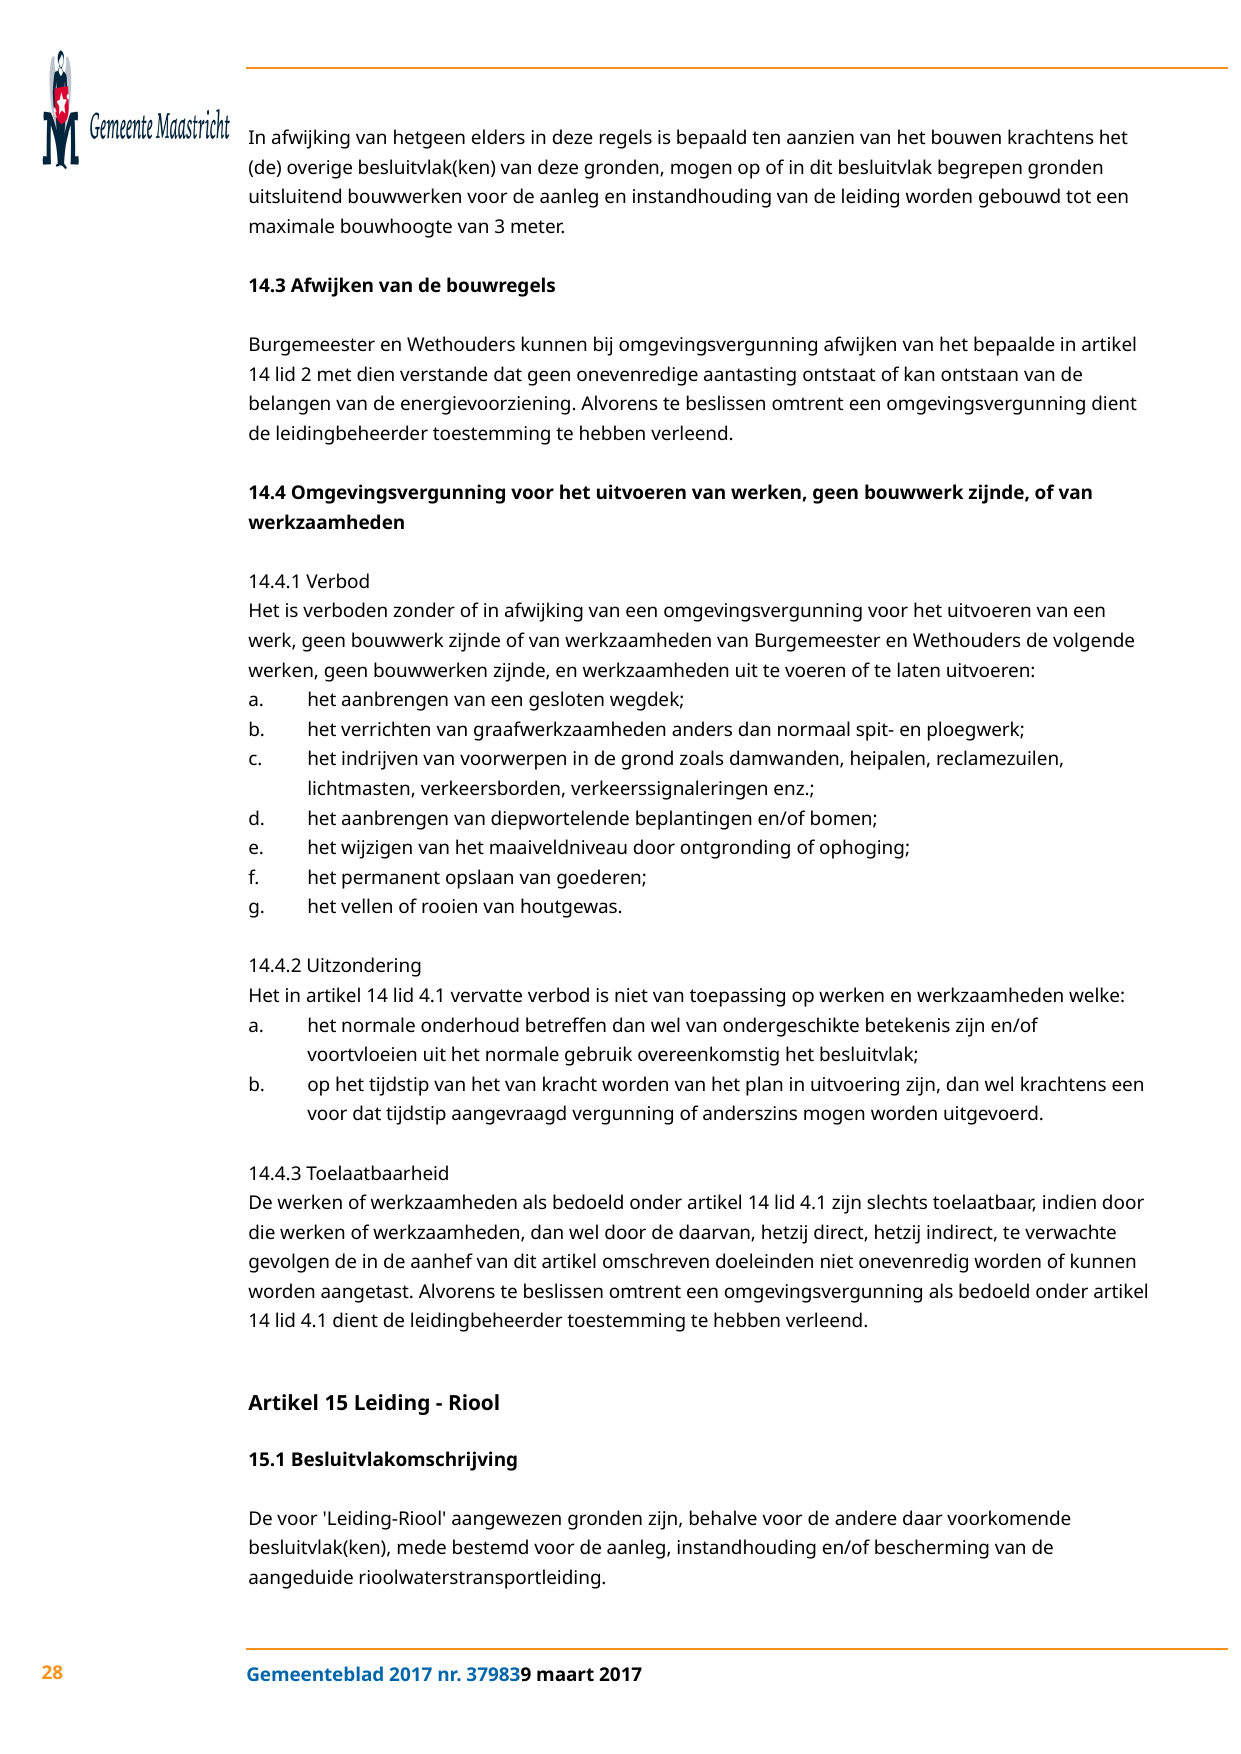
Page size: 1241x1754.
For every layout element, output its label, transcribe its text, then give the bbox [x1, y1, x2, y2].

list het normale onderhoud betreffen dan wel van ondergeschikte betekenis zijn en/of voortvloeien uit het normale gebruik overeenkomstig het besluitvlak; [248, 1012, 1152, 1067]
text 15.1 Besluitvlakomschrijving [248, 1446, 1152, 1471]
list het permanent opslaan van goederen; [248, 864, 1152, 890]
text 14.4.1 Verbod [248, 568, 1152, 594]
list het wijzigen van het maaiveldniveau door ontgronding of ophoging; [248, 834, 1152, 860]
text Burgemeester en Wethouders kunnen bij omgevingsvergunning afwijken van het bepaalde in artikel 14 lid 2 met dien verstande dat geen onevenredige aantasting ontstaat of kan ontstaan van de belangen van de energievoorziening. Alvorens te beslissen omtrent een omgevingsvergunning dient de leidingbeheerder toestemming te hebben verleend. [248, 331, 1152, 446]
text In afwijking van hetgeen elders in deze regels is bepaald ten aanzien van het bouwen krachtens het (de) overige besluitvlak(ken) van deze gronden, mogen op of in dit besluitvlak begrepen gronden uitsluitend bouwwerken voor de aanleg en instandhouding van de leiding worden gebouwd tot een maximale bouwhoogte van 3 meter. [248, 124, 1152, 239]
text De voor 'Leiding-Riool' aangewezen gronden zijn, behalve voor de andere daar voorkomende besluitvlak(ken), mede bestemd voor de aanleg, instandhouding en/of bescherming van de aangeduide rioolwaterstransportleiding. [248, 1505, 1152, 1590]
text 14.4.3 Toelaatbaarheid [248, 1160, 1152, 1186]
list het aanbrengen van een gesloten wegdek; [248, 686, 1152, 712]
text Artikel 15 Leiding - Riool [248, 1388, 1152, 1416]
text 14.4 Omgevingsvergunning voor het uitvoeren van werken, geen bouwwerk zijnde, of van werkzaamheden [248, 479, 1152, 535]
list op het tijdstip van het van kracht worden van het plan in uitvoering zijn, dan wel krachtens een voor dat tijdstip aangevraagd vergunning of anderszins mogen worden uitgevoerd. [248, 1071, 1152, 1126]
list het aanbrengen van diepwortelende beplantingen en/of bomen; [248, 805, 1152, 831]
text Het in artikel 14 lid 4.1 vervatte verbod is niet van toepassing op werken en werkzaamheden welke: [248, 982, 1152, 1008]
text Het is verboden zonder of in afwijking van een omgevingsvergunning voor het uitvoeren van een werk, geen bouwwerk zijnde of van werkzaamheden van Burgemeester en Wethouders de volgende werken, geen bouwwerken zijnde, en werkzaamheden uit te voeren of te laten uitvoeren: [248, 598, 1152, 683]
text 14.4.2 Uitzondering [248, 953, 1152, 978]
list het verrichten van graafwerkzaamheden anders dan normaal spit- en ploegwerk; [248, 716, 1152, 742]
list het vellen of rooien van houtgewas. [248, 893, 1152, 919]
text De werken of werkzaamheden als bedoeld onder artikel 14 lid 4.1 zijn slechts toelaatbaar, indien door die werken of werkzaamheden, dan wel door de daarvan, hetzij direct, hetzij indirect, te verwachte gevolgen de in de aanhef van dit artikel omschreven doeleinden niet onevenredig worden of kunnen worden aangetast. Alvorens te beslissen omtrent een omgevingsvergunning als bedoeld onder artikel 14 lid 4.1 dient de leidingbeheerder toestemming te hebben verleend. [248, 1189, 1152, 1333]
text 14.3 Afwijken van de bouwregels [248, 272, 1152, 298]
picture [41, 47, 231, 172]
list het indrijven van voorwerpen in de grond zoals damwanden, heipalen, reclamezuilen, lichtmasten, verkeersborden, verkeerssignaleringen enz.; [248, 746, 1152, 801]
